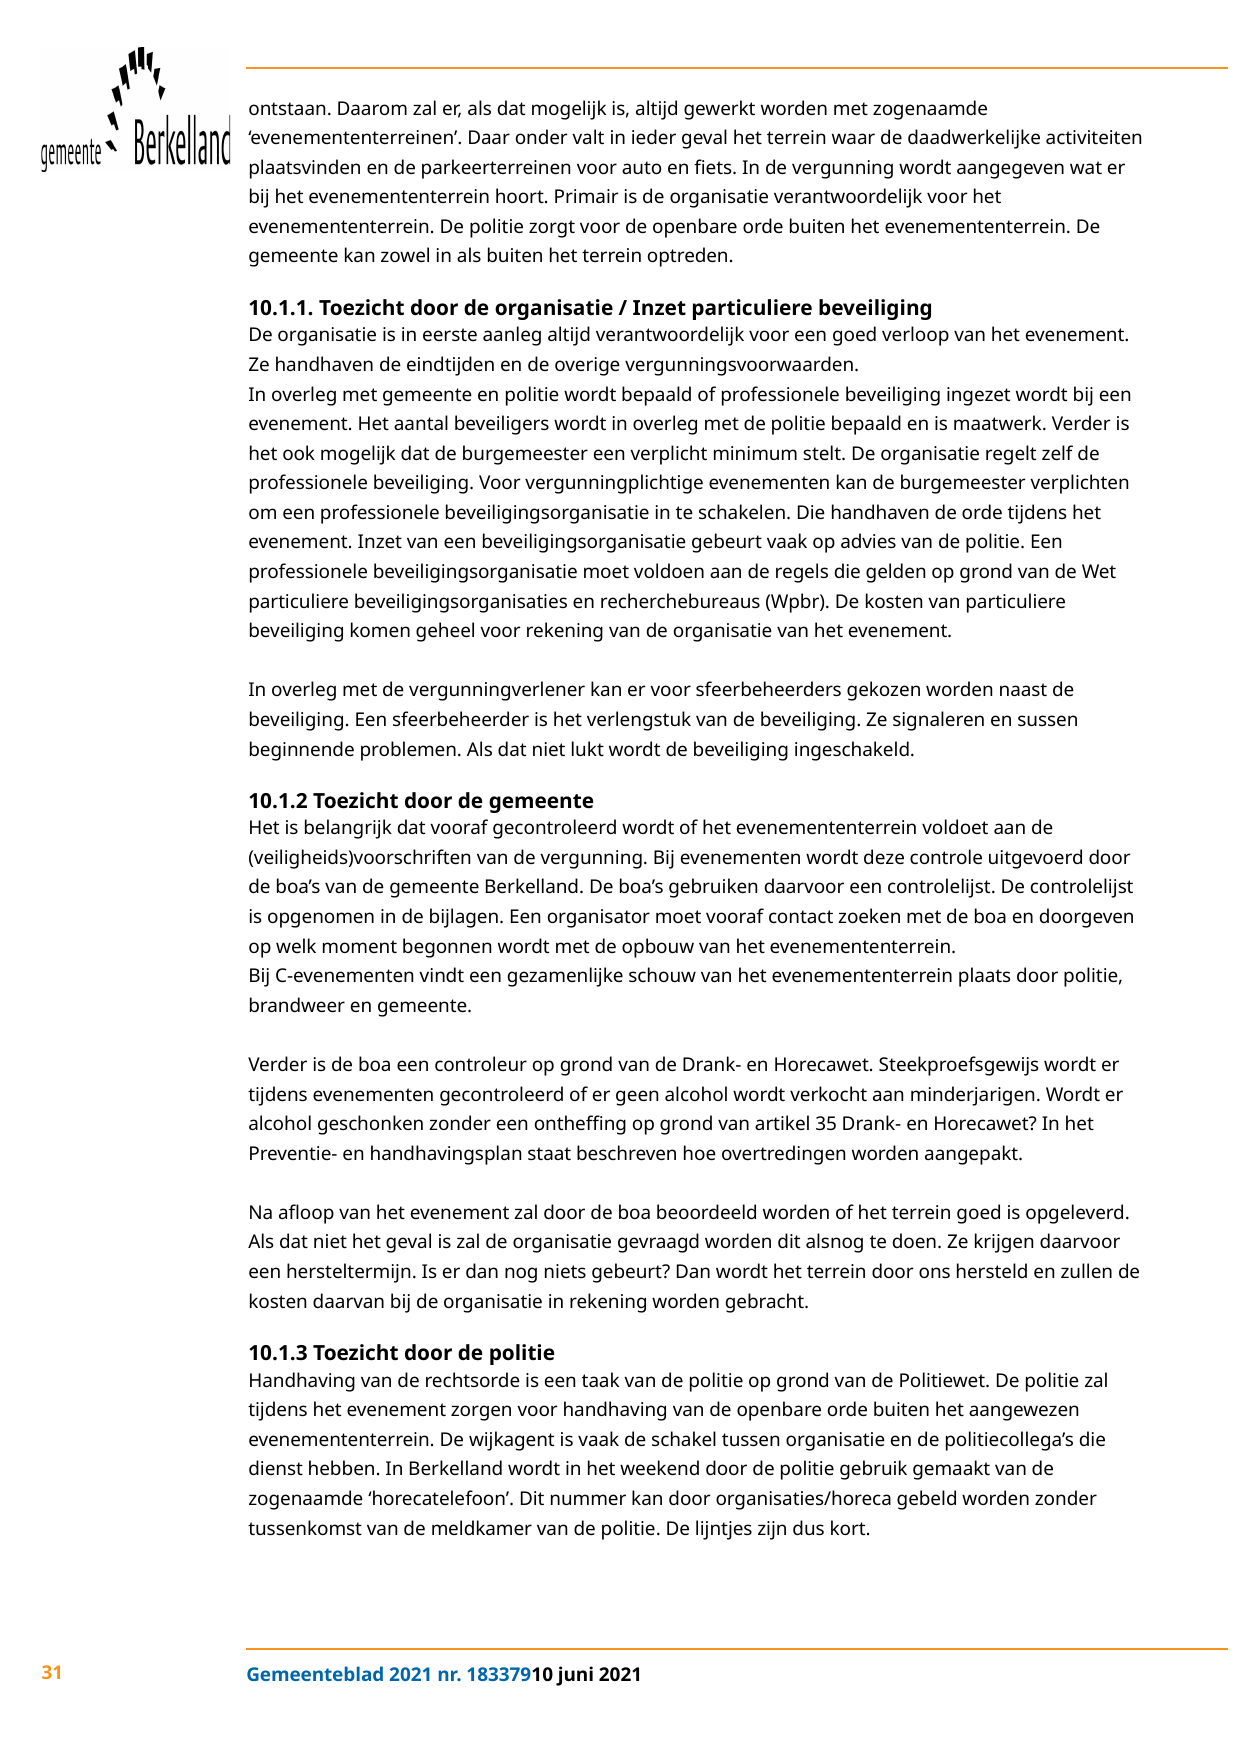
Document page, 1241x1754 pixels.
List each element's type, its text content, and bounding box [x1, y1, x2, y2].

text Verder is de boa een controleur op grond van de Drank- en Horecawet. Steekproefsgewijs wordt er tijdens evenementen gecontroleerd of er geen alcohol wordt verkocht aan minderjarigen. Wordt er alcohol geschonken zonder een ontheffing op grond van artikel 35 Drank- en Horecawet? In het Preventie- en handhavingsplan staat beschreven hoe overtredingen worden aangepakt. [248, 1051, 1152, 1166]
text Bij C-evenementen vindt een gezamenlijke schouw van het evenemententerrein plaats door politie, brandweer en gemeente. [248, 962, 1152, 1018]
text De organisatie is in eerste aanleg altijd verantwoordelijk voor een goed verloop van het evenement. Ze handhaven de eindtijden en de overige vergunningsvoorwaarden. [248, 322, 1152, 377]
text In overleg met gemeente en politie wordt bepaald of professionele beveiliging ingezet wordt bij een evenement. Het aantal beveiligers wordt in overleg met de politie bepaald en is maatwerk. Verder is het ook mogelijk dat de burgemeester een verplicht minimum stelt. De organisatie regelt zelf de professionele beveiliging. Voor vergunningplichtige evenementen kan de burgemeester verplichten om een professionele beveiligingsorganisatie in te schakelen. Die handhaven de orde tijdens het evenement. Inzet van een beveiligingsorganisatie gebeurt vaak op advies van de politie. Een professionele beveiligingsorganisatie moet voldoen aan de regels die gelden op grond van de Wet particuliere beveiligingsorganisaties en recherchebureaus (Wpbr). De kosten van particuliere beveiliging komen geheel voor rekening van de organisatie van het evenement. [248, 381, 1152, 643]
text 10.1.2 Toezicht door de gemeente [248, 786, 1152, 814]
text 10.1.3 Toezicht door de politie [248, 1338, 1152, 1367]
text In overleg met de vergunningverlener kan er voor sfeerbeheerders gekozen worden naast de beveiliging. Een sfeerbeheerder is het verlengstuk van de beveiliging. Ze signaleren en sussen beginnende problemen. Als dat niet lukt wordt de beveiliging ingeschakeld. [248, 677, 1152, 761]
picture [41, 47, 231, 172]
text Na afloop van het evenement zal door de boa beoordeeld worden of het terrein goed is opgeleverd. Als dat niet het geval is zal de organisatie gevraagd worden dit alsnog te doen. Ze krijgen daarvoor een hersteltermijn. Is er dan nog niets gebeurt? Dan wordt het terrein door ons hersteld en zullen de kosten daarvan bij de organisatie in rekening worden gebracht. [248, 1199, 1152, 1314]
text Handhaving van de rechtsorde is een taak van de politie op grond van de Politiewet. De politie zal tijdens het evenement zorgen voor handhaving van de openbare orde buiten het aangewezen evenemententerrein. De wijkagent is vaak de schakel tussen organisatie en de politiecollega’s die dienst hebben. In Berkelland wordt in het weekend door de politie gebruik gemaakt van de zogenaamde ‘horecatelefoon’. Dit nummer kan door organisaties/horeca gebeld worden zonder tussenkomst van de meldkamer van de politie. De lijntjes zijn dus kort. [248, 1367, 1152, 1540]
text 10.1.1. Toezicht door de organisatie / Inzet particuliere beveiliging [248, 293, 1152, 322]
text ontstaan. Daarom zal er, als dat mogelijk is, altijd gewerkt worden met zogenaamde ‘evenemententerreinen’. Daar onder valt in ieder geval het terrein waar de daadwerkelijke activiteiten plaatsvinden en de parkeerterreinen voor auto en fiets. In de vergunning wordt aangegeven wat er bij het evenemententerrein hoort. Primair is de organisatie verantwoordelijk voor het evenemententerrein. De politie zorgt voor de openbare orde buiten het evenemententerrein. De gemeente kan zowel in als buiten het terrein optreden. [248, 95, 1152, 268]
text Het is belangrijk dat vooraf gecontroleerd wordt of het evenemententerrein voldoet aan de (veiligheids)voorschriften van de vergunning. Bij evenementen wordt deze controle uitgevoerd door de boa’s van de gemeente Berkelland. De boa’s gebruiken daarvoor een controlelijst. De controlelijst is opgenomen in de bijlagen. Een organisator moet vooraf contact zoeken met de boa en doorgeven op welk moment begonnen wordt met de opbouw van het evenemententerrein. [248, 814, 1152, 959]
